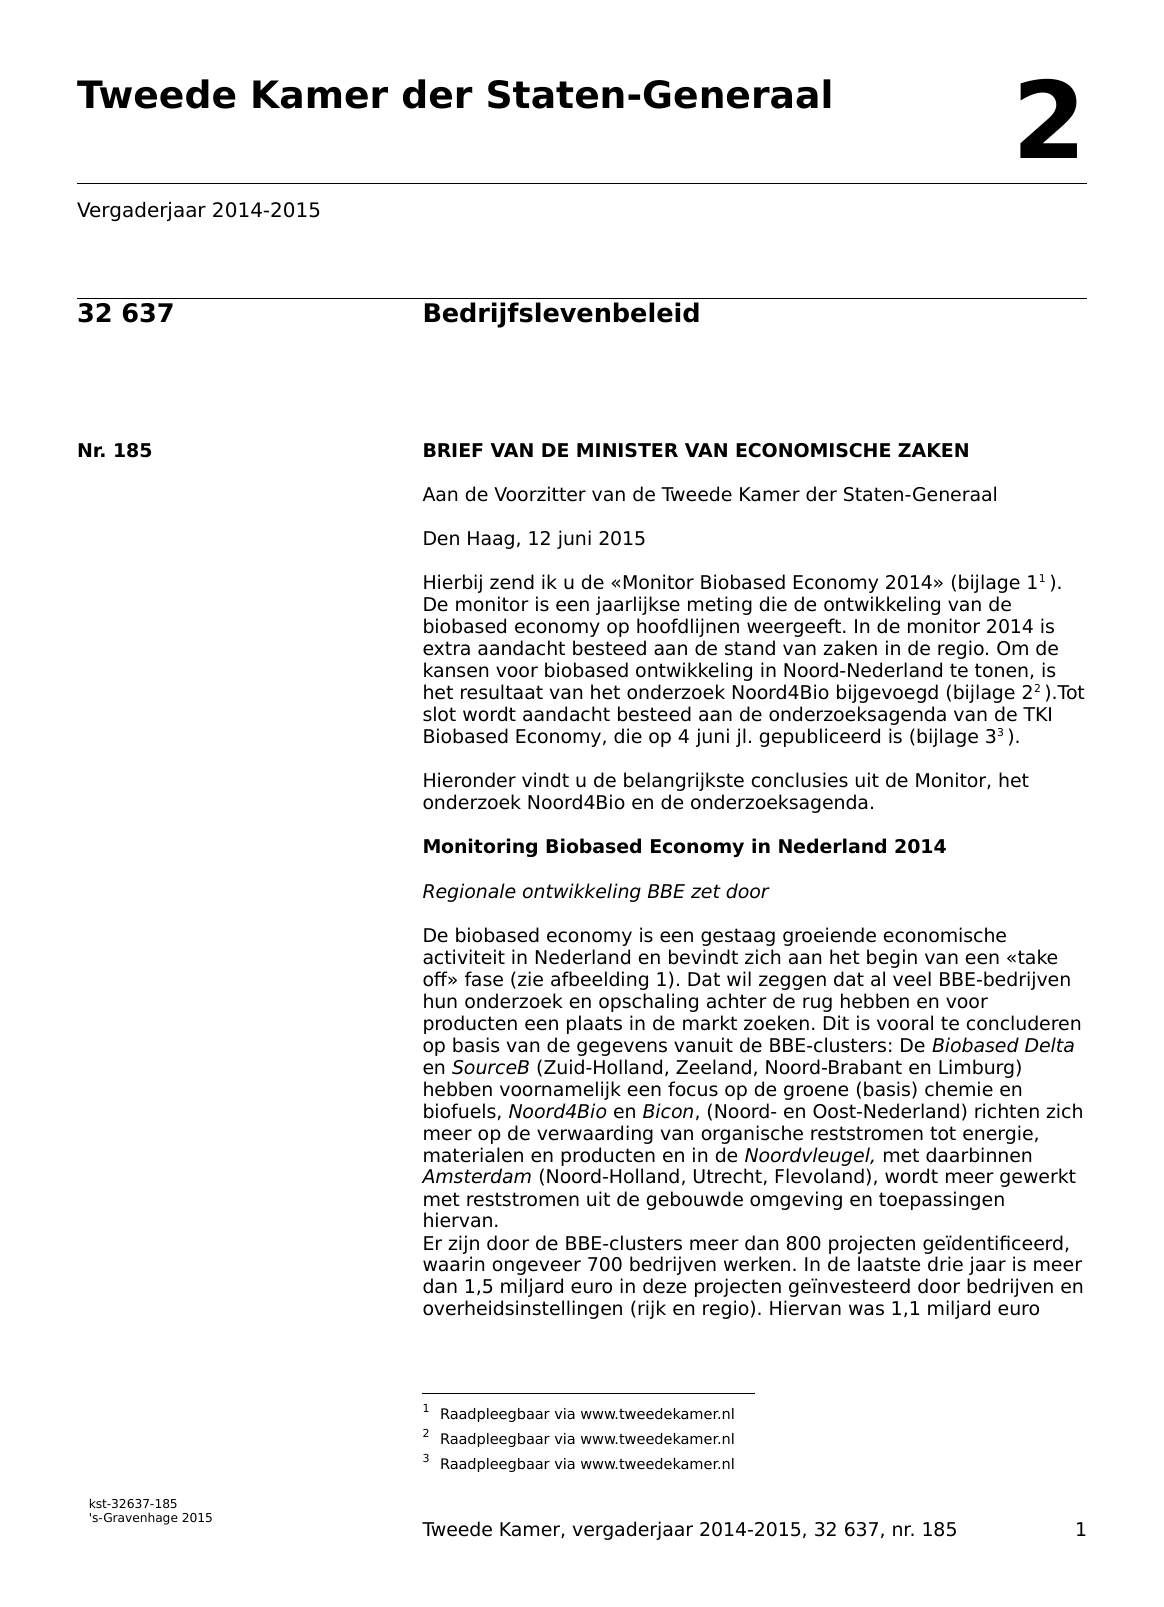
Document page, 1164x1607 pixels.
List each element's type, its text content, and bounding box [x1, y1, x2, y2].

text Er zijn door de BBE-clusters meer dan 800 projecten geïdentificeerd, waarin ongeveer 700 bedrijven werken. In de laatste drie jaar is meer dan 1,5 miljard euro in deze projecten geïnvesteerd door bedrijven en overheidsinstellingen (rijk en regio). Hiervan was 1,1 miljard euro [422, 1232, 1087, 1320]
text Raadpleegbaar via www.tweedekamer.nl [422, 1427, 1087, 1449]
text Hieronder vindt u de belangrijkste conclusies uit de Monitor, het onderzoek Noord4Bio en de onderzoeksagenda. [422, 770, 1087, 814]
subtitle Monitoring Biobased Economy in Nederland 2014 [422, 836, 1087, 858]
subtitle Regionale ontwikkeling BBE zet door [422, 881, 1087, 902]
subtitle 32 637 Bedrijfslevenbeleid [77, 299, 1087, 329]
table_cell Vergaderjaar 2014-2015 [77, 184, 1087, 298]
text kst-32637-185 [88, 1497, 323, 1511]
text 's-Gravenhage 2015 [88, 1511, 323, 1525]
table_header 2 [886, 59, 1087, 183]
text Hierbij zend ik u de «Monitor Biobased Economy 2014» (bijlage 1). De monitor is een jaarlijkse meting die de ontwikkeling van de biobased economy op hoofdlijnen weergeeft. In de monitor 2014 is extra aandacht besteed aan de stand van zaken in de regio. Om de kansen voor biobased ontwikkeling in Noord-Nederland te tonen, is het resultaat van het onderzoek Noord4Bio bijgevoegd (bijlage 2).Tot slot wordt aandacht besteed aan de onderzoeksagenda van de TKI Biobased Economy, die op 4 juni jl. gepubliceerd is (bijlage 3). [422, 572, 1087, 748]
text Raadpleegbaar via www.tweedekamer.nl [422, 1402, 1087, 1424]
text Aan de Voorzitter van de Tweede Kamer der Staten-Generaal [422, 484, 1087, 506]
table_header Tweede Kamer der Staten-Generaal [77, 59, 886, 183]
text Raadpleegbaar via www.tweedekamer.nl [422, 1452, 1087, 1474]
text Den Haag, 12 juni 2015 [422, 528, 1087, 550]
text De biobased economy is een gestaag groeiende economische activiteit in Nederland en bevindt zich aan het begin van een «take off» fase (zie afbeelding 1). Dat wil zeggen dat al veel BBE-bedrijven hun onderzoek en opschaling achter de rug hebben en voor producten een plaats in de markt zoeken. Dit is vooral te concluderen op basis van de gegevens vanuit de BBE-clusters: De Biobased Delta en SourceB (Zuid-Holland, Zeeland, Noord-Brabant en Limburg) hebben voornamelijk een focus op de groene (basis) chemie en biofuels, Noord4Bio en Bicon, (Noord- en Oost-Nederland) richten zich meer op de verwaarding van organische reststromen tot energie, materialen en producten en in de Noordvleugel, met daarbinnen Amsterdam (Noord-Holland, Utrecht, Flevoland), wordt meer gewerkt met reststromen uit de gebouwde omgeving en toepassingen hiervan. [422, 925, 1087, 1232]
subtitle Nr. 185 BRIEF VAN DE MINISTER VAN ECONOMISCHE ZAKEN [77, 440, 1087, 462]
